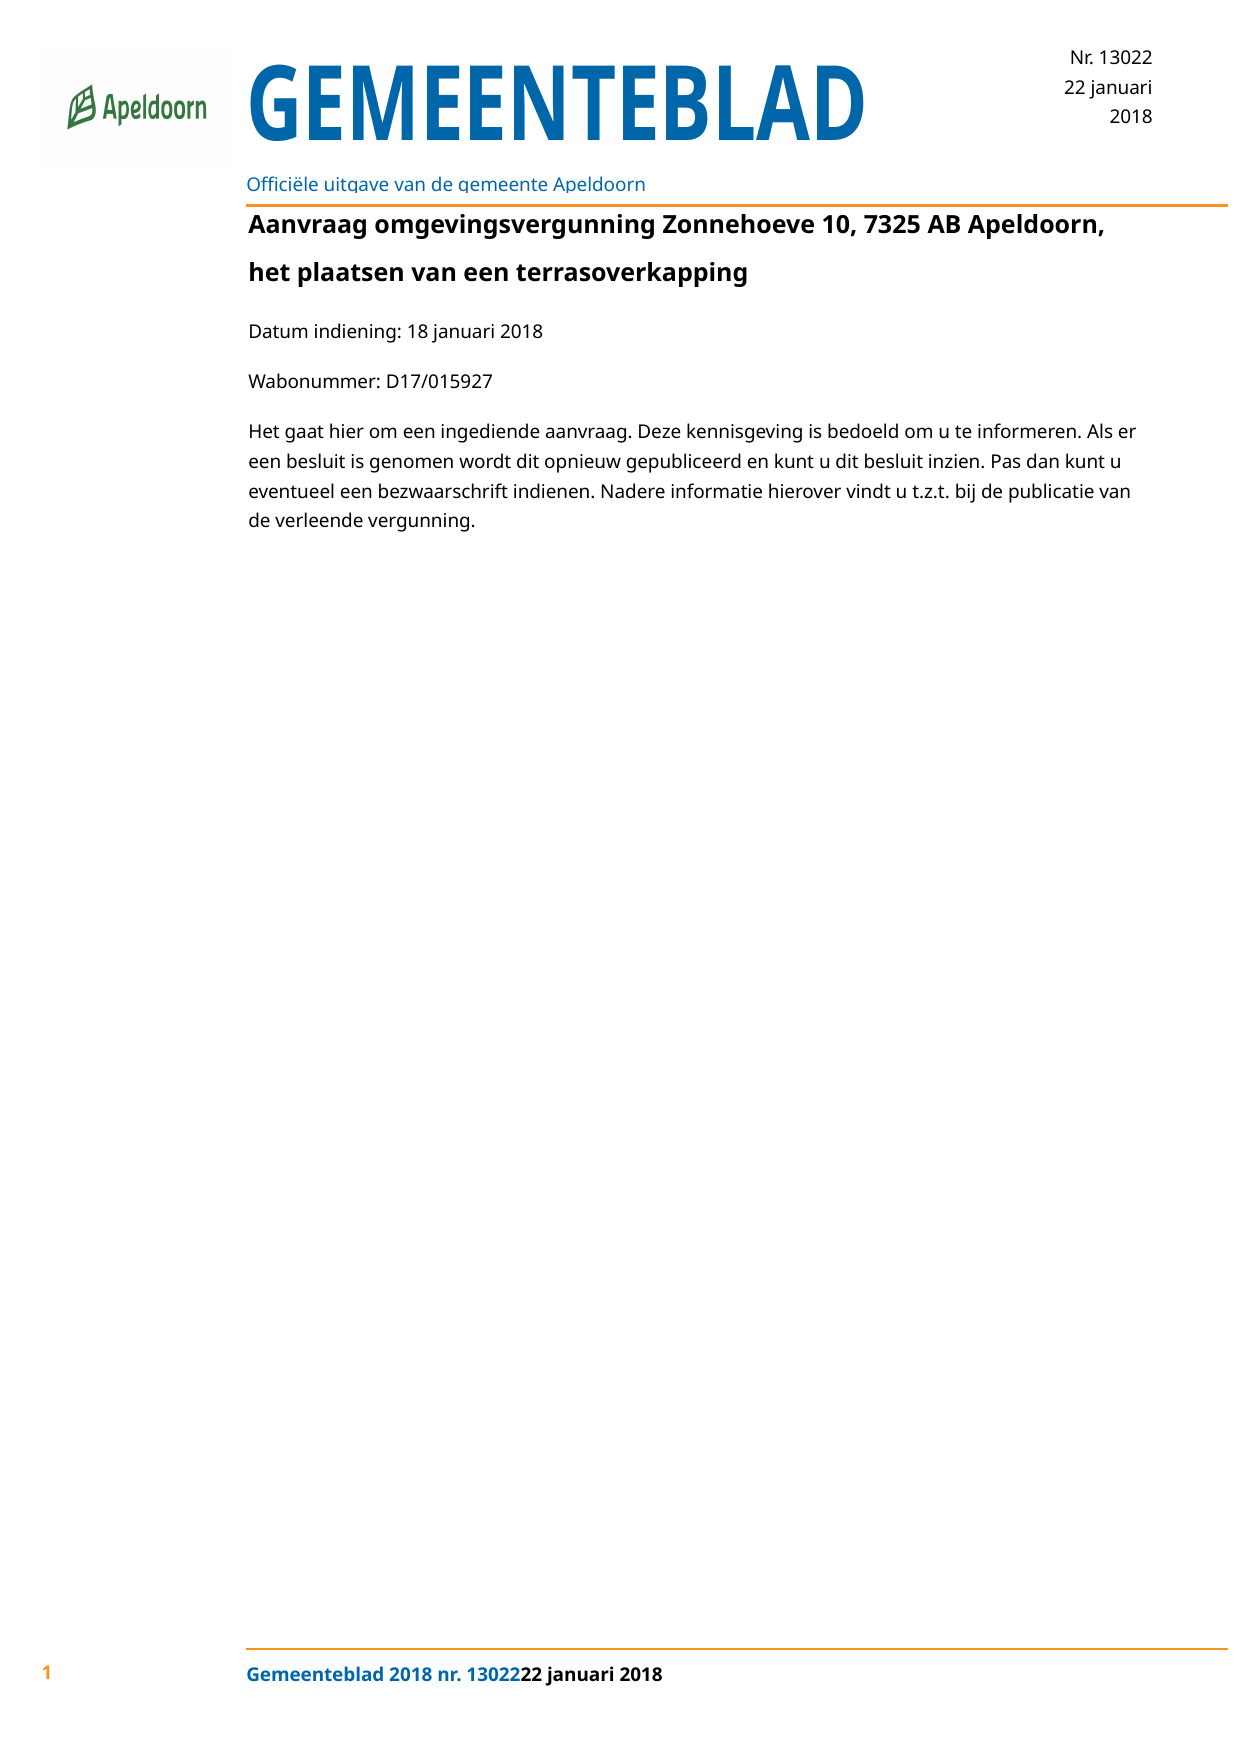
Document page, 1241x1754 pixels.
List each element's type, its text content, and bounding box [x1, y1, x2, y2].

text Aanvraag omgevingsvergunning Zonnehoeve 10, 7325 AB Apeldoorn, het plaatsen van een terrasoverkapping [248, 207, 1152, 288]
picture [41, 47, 231, 172]
text Datum indiening: 18 januari 2018 [248, 318, 1152, 344]
text Wabonummer: D17/015927 [248, 368, 1152, 394]
text Het gaat hier om een ingediende aanvraag. Deze kennisgeving is bedoeld om u te informeren. Als er een besluit is genomen wordt dit opnieuw gepubliceerd en kunt u dit besluit inzien. Pas dan kunt u eventueel een bezwaarschrift indienen. Nadere informatie hierover vindt u t.z.t. bij de publicatie van de verleende vergunning. [248, 419, 1152, 533]
